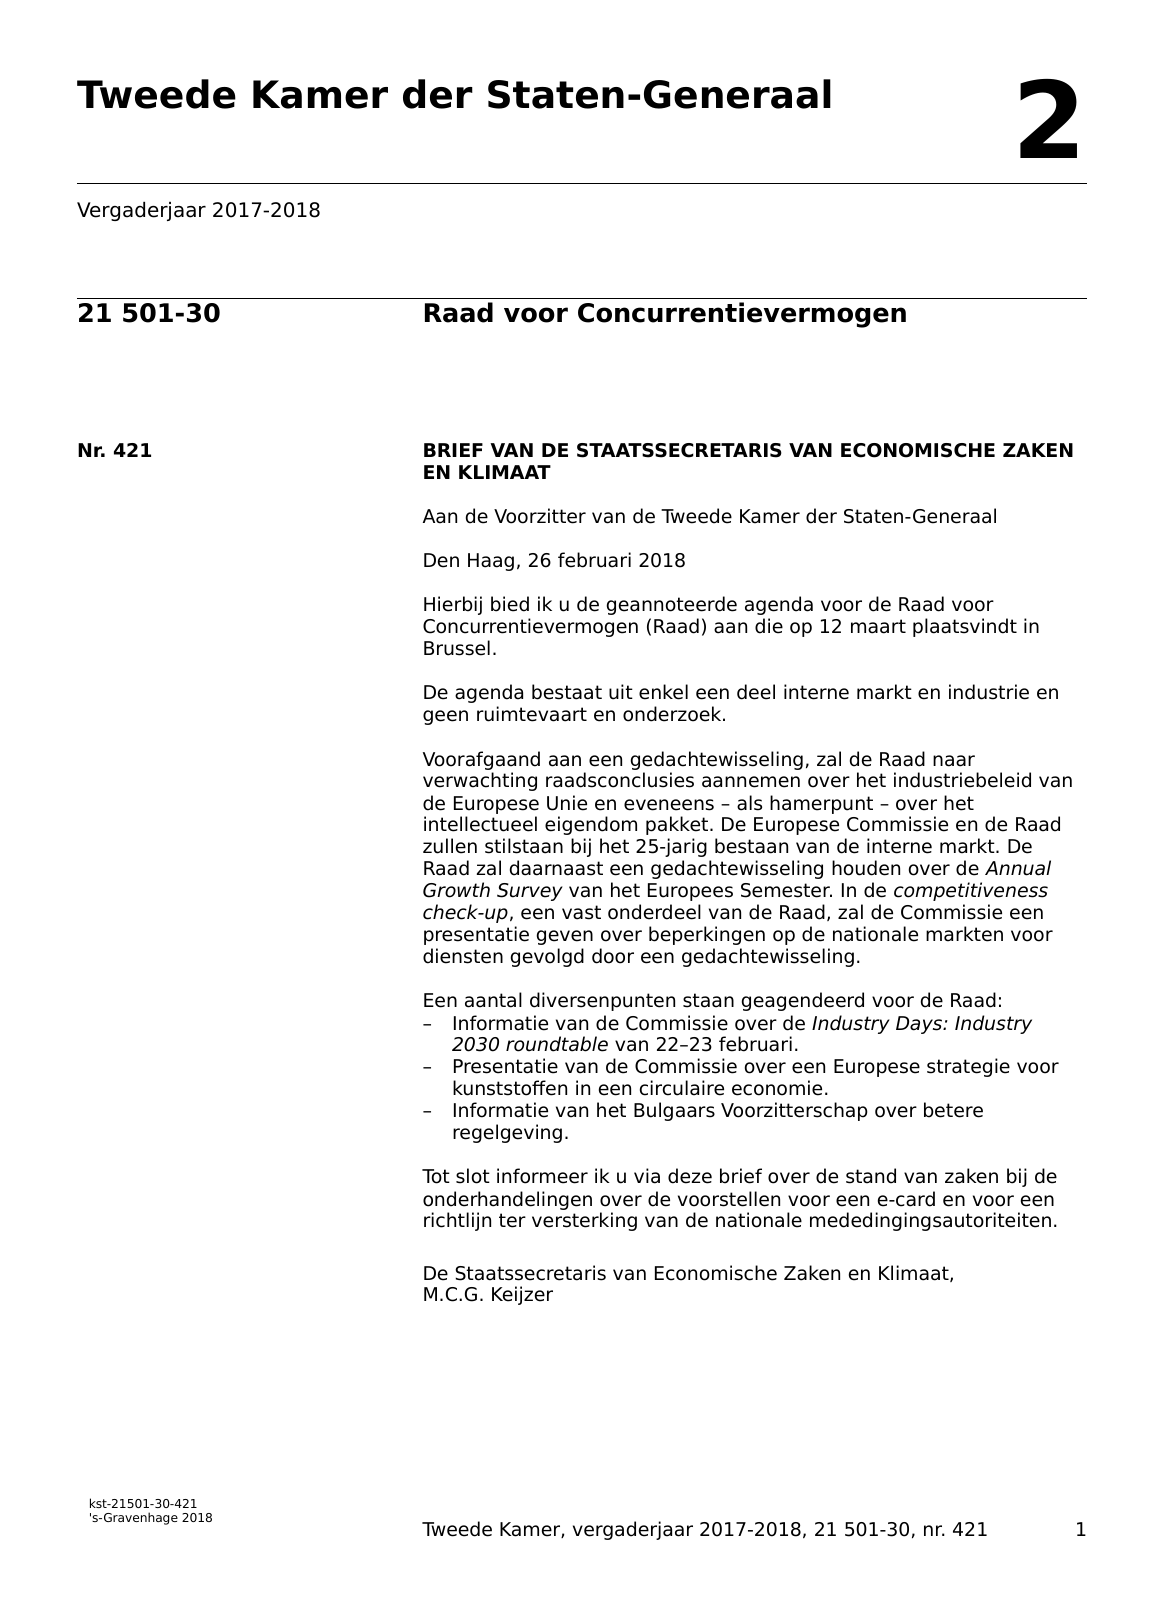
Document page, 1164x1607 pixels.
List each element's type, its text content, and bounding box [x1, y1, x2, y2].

text Aan de Voorzitter van de Tweede Kamer der Staten-Generaal [422, 506, 1087, 528]
text Tot slot informeer ik u via deze brief over de stand van zaken bij de onderhandelingen over de voorstellen voor een e-card en voor een richtlijn ter versterking van de nationale mededingingsautoriteiten. [422, 1166, 1087, 1232]
text – Presentatie van de Commissie over een Europese strategie voor kunststoffen in een circulaire economie. [422, 1056, 1087, 1100]
text Den Haag, 26 februari 2018 [422, 550, 1087, 572]
text – Informatie van het Bulgaars Voorzitterschap over betere regelgeving. [422, 1100, 1087, 1144]
text Voorafgaand aan een gedachtewisseling, zal de Raad naar verwachting raadsconclusies aannemen over het industriebeleid van de Europese Unie en eveneens – als hamerpunt – over het intellectueel eigendom pakket. De Europese Commissie en de Raad zullen stilstaan bij het 25-jarig bestaan van de interne markt. De Raad zal daarnaast een gedachtewisseling houden over de Annual Growth Survey van het Europees Semester. In de competitiveness check-up, een vast onderdeel van de Raad, zal de Commissie een presentatie geven over beperkingen op de nationale markten voor diensten gevolgd door een gedachtewisseling. [422, 748, 1087, 968]
text De agenda bestaat uit enkel een deel interne markt en industrie en geen ruimtevaart en onderzoek. [422, 682, 1087, 726]
text De Staatssecretaris van Economische Zaken en Klimaat, M.C.G. Keijzer [422, 1262, 1087, 1306]
text – Informatie van de Commissie over de Industry Days: Industry 2030 roundtable van 22–23 februari. [422, 1012, 1087, 1056]
subtitle 21 501-30 Raad voor Concurrentievermogen [77, 299, 1087, 329]
text kst-21501-30-421 [88, 1497, 323, 1511]
table_header Tweede Kamer der Staten-Generaal [77, 59, 886, 183]
table_header 2 [886, 59, 1087, 183]
text 's-Gravenhage 2018 [88, 1511, 323, 1525]
text Een aantal diversenpunten staan geagendeerd voor de Raad: [422, 990, 1087, 1012]
subtitle Nr. 421 BRIEF VAN DE STAATSSECRETARIS VAN ECONOMISCHE ZAKEN EN KLIMAAT [77, 440, 1087, 484]
table_cell Vergaderjaar 2017-2018 [77, 184, 1087, 298]
text Hierbij bied ik u de geannoteerde agenda voor de Raad voor Concurrentievermogen (Raad) aan die op 12 maart plaatsvindt in Brussel. [422, 594, 1087, 660]
